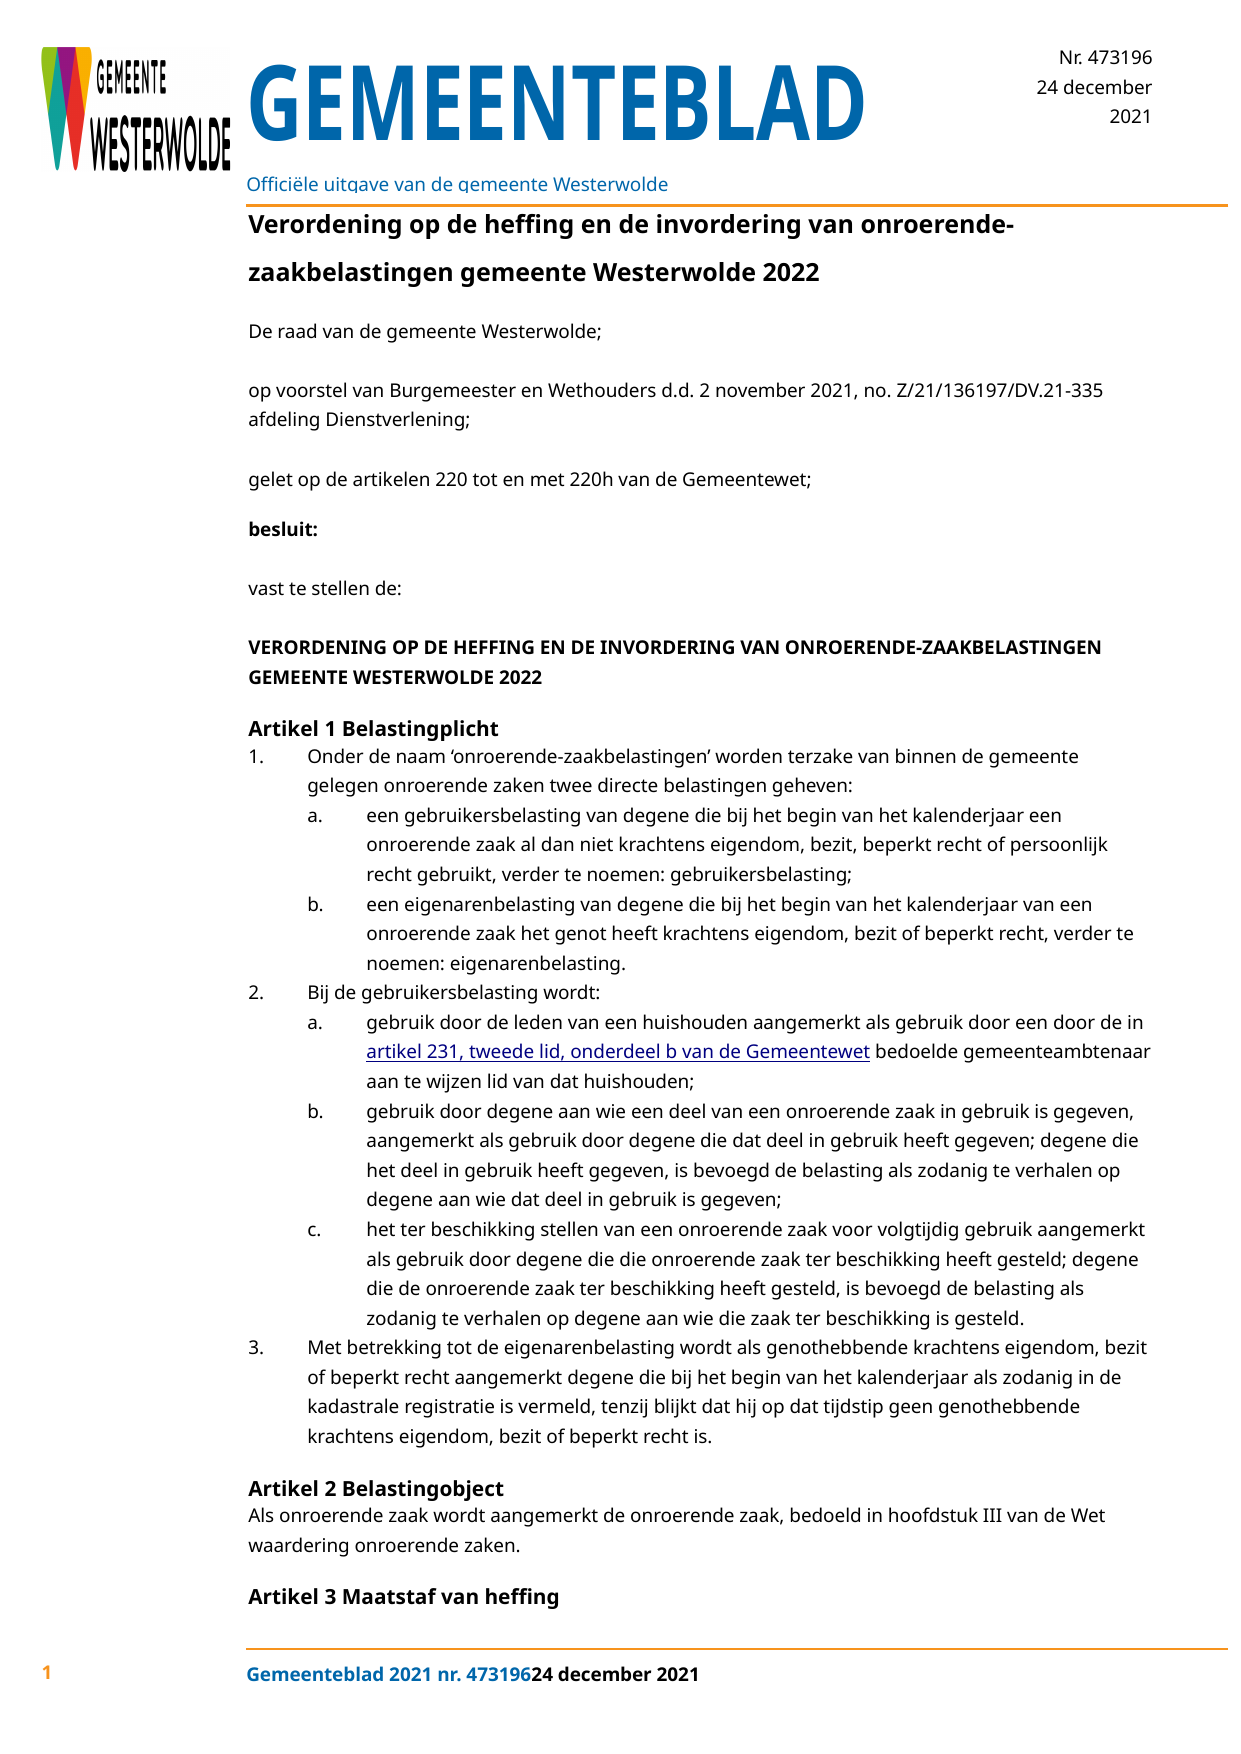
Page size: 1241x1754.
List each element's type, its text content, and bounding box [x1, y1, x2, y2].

text op voorstel van Burgemeester en Wethouders d.d. 2 november 2021, no. Z/21/136197/DV.21-335 afdeling Dienstverlening; [248, 377, 1152, 432]
text Als onroerende zaak wordt aangemerkt de onroerende zaak, bedoeld in hoofdstuk III van de Wet waardering onroerende zaken. [248, 1502, 1152, 1557]
text gelet op de artikelen 220 tot en met 220h van de Gemeentewet; [248, 466, 1152, 492]
list het ter beschikking stellen van een onroerende zaak voor volgtijdig gebruik aangemerkt als gebruik door degene die die onroerende zaak ter beschikking heeft gesteld; degene die de onroerende zaak ter beschikking heeft gesteld, is bevoegd de belasting als zodanig te verhalen op degene aan wie die zaak ter beschikking is gesteld. [307, 1216, 1152, 1331]
list gebruik door degene aan wie een deel van een onroerende zaak in gebruik is gegeven, aangemerkt als gebruik door degene die dat deel in gebruik heeft gegeven; degene die het deel in gebruik heeft gegeven, is bevoegd de belasting als zodanig te verhalen op degene aan wie dat deel in gebruik is gegeven; [307, 1098, 1152, 1212]
list Onder de naam ‘onroerende-zaakbelastingen’ worden terzake van binnen de gemeente gelegen onroerende zaken twee directe belastingen geheven: [248, 743, 1152, 798]
text De raad van de gemeente Westerwolde; [248, 318, 1152, 344]
text besluit: [248, 516, 1152, 542]
list Bij de gebruikersbelasting wordt: [248, 979, 1152, 1005]
list een gebruikersbelasting van degene die bij het begin van het kalenderjaar een onroerende zaak al dan niet krachtens eigendom, bezit, beperkt recht of persoonlijk recht gebruikt, verder te noemen: gebruikersbelasting; [307, 802, 1152, 887]
list een eigenarenbelasting van degene die bij het begin van het kalenderjaar van een onroerende zaak het genot heeft krachtens eigendom, bezit of beperkt recht, verder te noemen: eigenarenbelasting. [307, 891, 1152, 976]
list gebruik door de leden van een huishouden aangemerkt als gebruik door een door de in artikel 231, tweede lid, onderdeel b van de Gemeentewet bedoelde gemeenteambtenaar aan te wijzen lid van dat huishouden; [307, 1009, 1152, 1094]
text vast te stellen de: [248, 575, 1152, 601]
text Artikel 3 Maatstaf van heffing [248, 1582, 1152, 1611]
picture [41, 47, 231, 172]
text Artikel 2 Belastingobject [248, 1474, 1152, 1502]
text Artikel 1 Belastingplicht [248, 714, 1152, 743]
text VERORDENING OP DE HEFFING EN DE INVORDERING VAN ONROERENDE-ZAAKBELASTINGEN GEMEENTE WESTERWOLDE 2022 [248, 634, 1152, 690]
text Verordening op de heffing en de invordering van onroerende-zaakbelastingen gemeente Westerwolde 2022 [248, 207, 1152, 288]
list Met betrekking tot de eigenarenbelasting wordt als genothebbende krachtens eigendom, bezit of beperkt recht aangemerkt degene die bij het begin van het kalenderjaar als zodanig in de kadastrale registratie is vermeld, tenzij blijkt dat hij op dat tijdstip geen genothebbende krachtens eigendom, bezit of beperkt recht is. [248, 1334, 1152, 1449]
